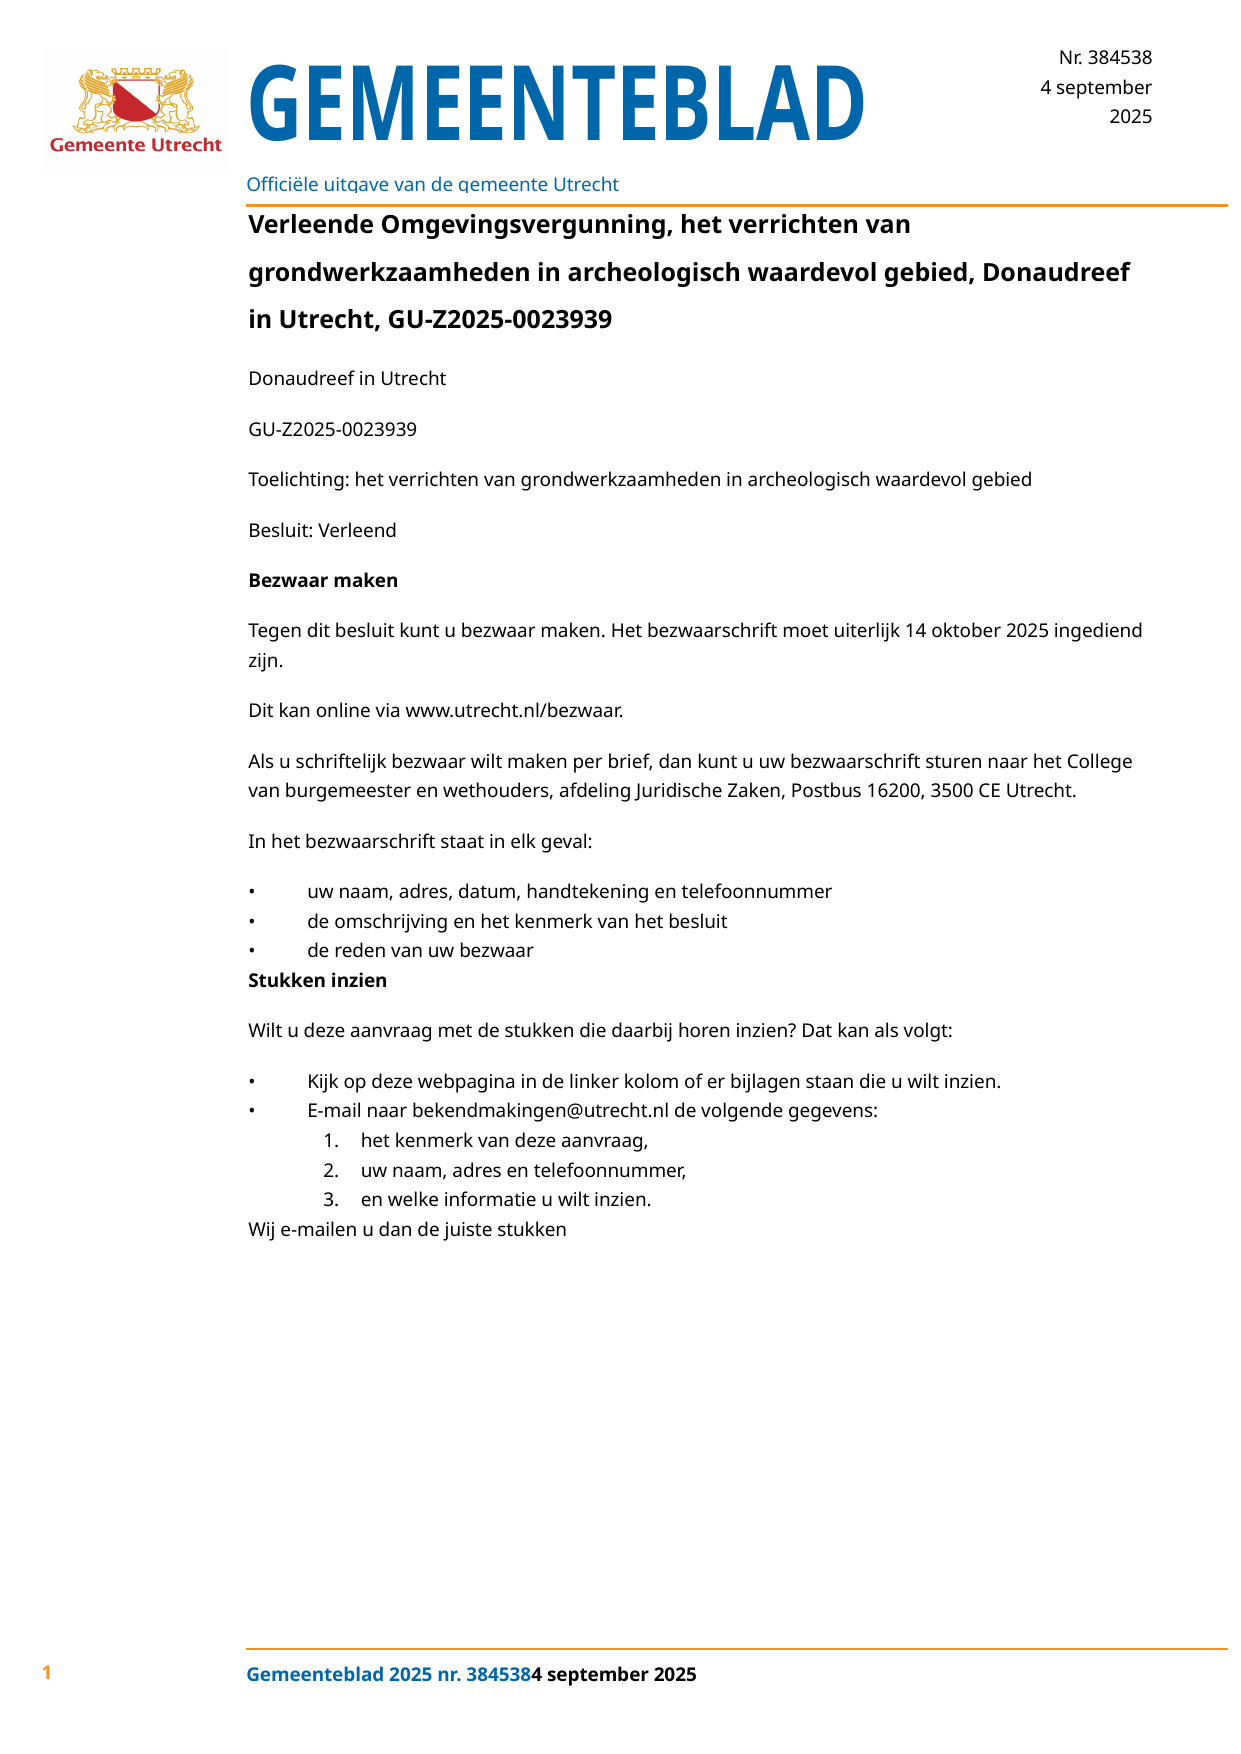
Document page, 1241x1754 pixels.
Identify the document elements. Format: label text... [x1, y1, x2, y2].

text Donaudreef in Utrecht [248, 366, 1152, 391]
list en welke informatie u wilt inzien. [323, 1186, 1152, 1212]
list de omschrijving en het kenmerk van het besluit [248, 908, 1152, 934]
list de reden van uw bezwaar [248, 938, 1152, 963]
text Verleende Omgevingsvergunning, het verrichten van grondwerkzaamheden in archeologisch waardevol gebied, Donaudreef in Utrecht, GU-Z2025-0023939 [248, 207, 1152, 336]
picture [41, 47, 231, 172]
list Kijk op deze webpagina in de linker kolom of er bijlagen staan die u wilt inzien. [248, 1068, 1152, 1094]
text Tegen dit besluit kunt u bezwaar maken. Het bezwaarschrift moet uiterlijk 14 oktober 2025 ingediend zijn. [248, 618, 1152, 673]
text Wij e-mailen u dan de juiste stukken [248, 1216, 1152, 1242]
text Toelichting: het verrichten van grondwerkzaamheden in archeologisch waardevol gebied [248, 466, 1152, 492]
list uw naam, adres, datum, handtekening en telefoonnummer [248, 878, 1152, 904]
text In het bezwaarschrift staat in elk geval: [248, 828, 1152, 854]
text Dit kan online via www.utrecht.nl/bezwaar. [248, 698, 1152, 723]
text GU-Z2025-0023939 [248, 416, 1152, 442]
list het kenmerk van deze aanvraag, [323, 1127, 1152, 1153]
list uw naam, adres en telefoonnummer, [323, 1157, 1152, 1182]
list E-mail naar bekendmakingen@utrecht.nl de volgende gegevens: [248, 1098, 1152, 1123]
text Stukken inzien [248, 967, 1152, 993]
text Besluit: Verleend [248, 517, 1152, 542]
text Als u schriftelijk bezwaar wilt maken per brief, dan kunt u uw bezwaarschrift sturen naar het College van burgemeester en wethouders, afdeling Juridische Zaken, Postbus 16200, 3500 CE Utrecht. [248, 748, 1152, 803]
text Bezwaar maken [248, 567, 1152, 593]
text Wilt u deze aanvraag met de stukken die daarbij horen inzien? Dat kan als volgt: [248, 1018, 1152, 1043]
